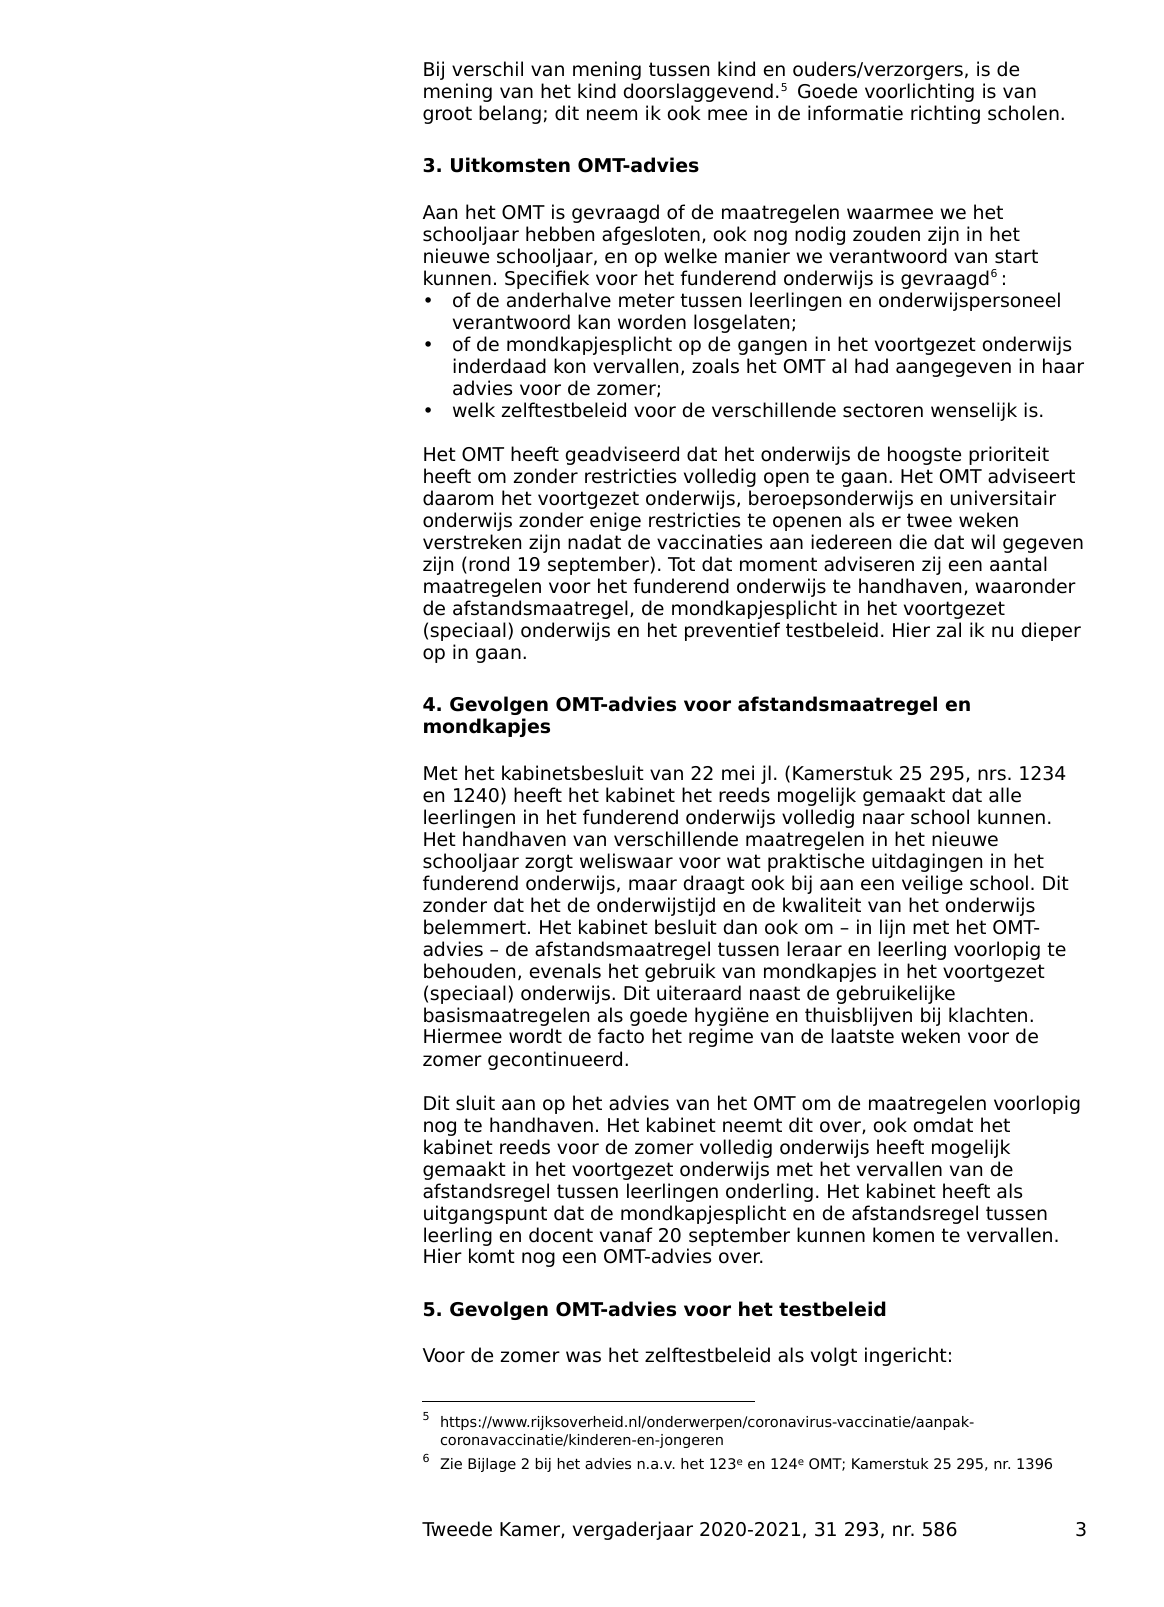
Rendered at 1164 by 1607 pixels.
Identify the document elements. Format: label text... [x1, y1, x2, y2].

text Met het kabinetsbesluit van 22 mei jl. (Kamerstuk 25 295, nrs. 1234 en 1240) heeft het kabinet het reeds mogelijk gemaakt dat alle leerlingen in het funderend onderwijs volledig naar school kunnen. Het handhaven van verschillende maatregelen in het nieuwe schooljaar zorgt weliswaar voor wat praktische uitdagingen in het funderend onderwijs, maar draagt ook bij aan een veilige school. Dit zonder dat het de onderwijstijd en de kwaliteit van het onderwijs belemmert. Het kabinet besluit dan ook om – in lijn met het OMT-advies – de afstandsmaatregel tussen leraar en leerling voorlopig te behouden, evenals het gebruik van mondkapjes in het voortgezet (speciaal) onderwijs. Dit uiteraard naast de gebruikelijke basismaatregelen als goede hygiëne en thuisblijven bij klachten. Hiermee wordt de facto het regime van de laatste weken voor de zomer gecontinueerd. [422, 763, 1087, 1070]
text Bij verschil van mening tussen kind en ouders/verzorgers, is de mening van het kind doorslaggevend. Goede voorlichting is van groot belang; dit neem ik ook mee in de informatie richting scholen. [422, 59, 1087, 125]
text Zie Bijlage 2 bij het advies n.a.v. het 123e en 124e OMT; Kamerstuk 25 295, nr. 1396 [422, 1452, 1087, 1474]
text • of de anderhalve meter tussen leerlingen en onderwijspersoneel verantwoord kan worden losgelaten; [422, 290, 1087, 334]
text • welk zelftestbeleid voor de verschillende sectoren wenselijk is. [422, 400, 1087, 422]
text https://www.rijksoverheid.nl/onderwerpen/coronavirus-vaccinatie/aanpak-coronavaccinatie/kinderen-en-jongeren [422, 1410, 1087, 1449]
subtitle 4. Gevolgen OMT-advies voor afstandsmaatregel en mondkapjes [422, 694, 1087, 738]
text Aan het OMT is gevraagd of de maatregelen waarmee we het schooljaar hebben afgesloten, ook nog nodig zouden zijn in het nieuwe schooljaar, en op welke manier we verantwoord van start kunnen. Specifiek voor het funderend onderwijs is gevraagd: [422, 202, 1087, 290]
subtitle 3. Uitkomsten OMT-advies [422, 155, 1087, 177]
subtitle 5. Gevolgen OMT-advies voor het testbeleid [422, 1298, 1087, 1320]
text Dit sluit aan op het advies van het OMT om de maatregelen voorlopig nog te handhaven. Het kabinet neemt dit over, ook omdat het kabinet reeds voor de zomer volledig onderwijs heeft mogelijk gemaakt in het voortgezet onderwijs met het vervallen van de afstandsregel tussen leerlingen onderling. Het kabinet heeft als uitgangspunt dat de mondkapjesplicht en de afstandsregel tussen leerling en docent vanaf 20 september kunnen komen te vervallen. Hier komt nog een OMT-advies over. [422, 1093, 1087, 1268]
text • of de mondkapjesplicht op de gangen in het voortgezet onderwijs inderdaad kon vervallen, zoals het OMT al had aangegeven in haar advies voor de zomer; [422, 334, 1087, 400]
text Het OMT heeft geadviseerd dat het onderwijs de hoogste prioriteit heeft om zonder restricties volledig open te gaan. Het OMT adviseert daarom het voortgezet onderwijs, beroepsonderwijs en universitair onderwijs zonder enige restricties te openen als er twee weken verstreken zijn nadat de vaccinaties aan iedereen die dat wil gegeven zijn (rond 19 september). Tot dat moment adviseren zij een aantal maatregelen voor het funderend onderwijs te handhaven, waaronder de afstandsmaatregel, de mondkapjesplicht in het voortgezet (speciaal) onderwijs en het preventief testbeleid. Hier zal ik nu dieper op in gaan. [422, 444, 1087, 664]
text Voor de zomer was het zelftestbeleid als volgt ingericht: [422, 1345, 1087, 1367]
